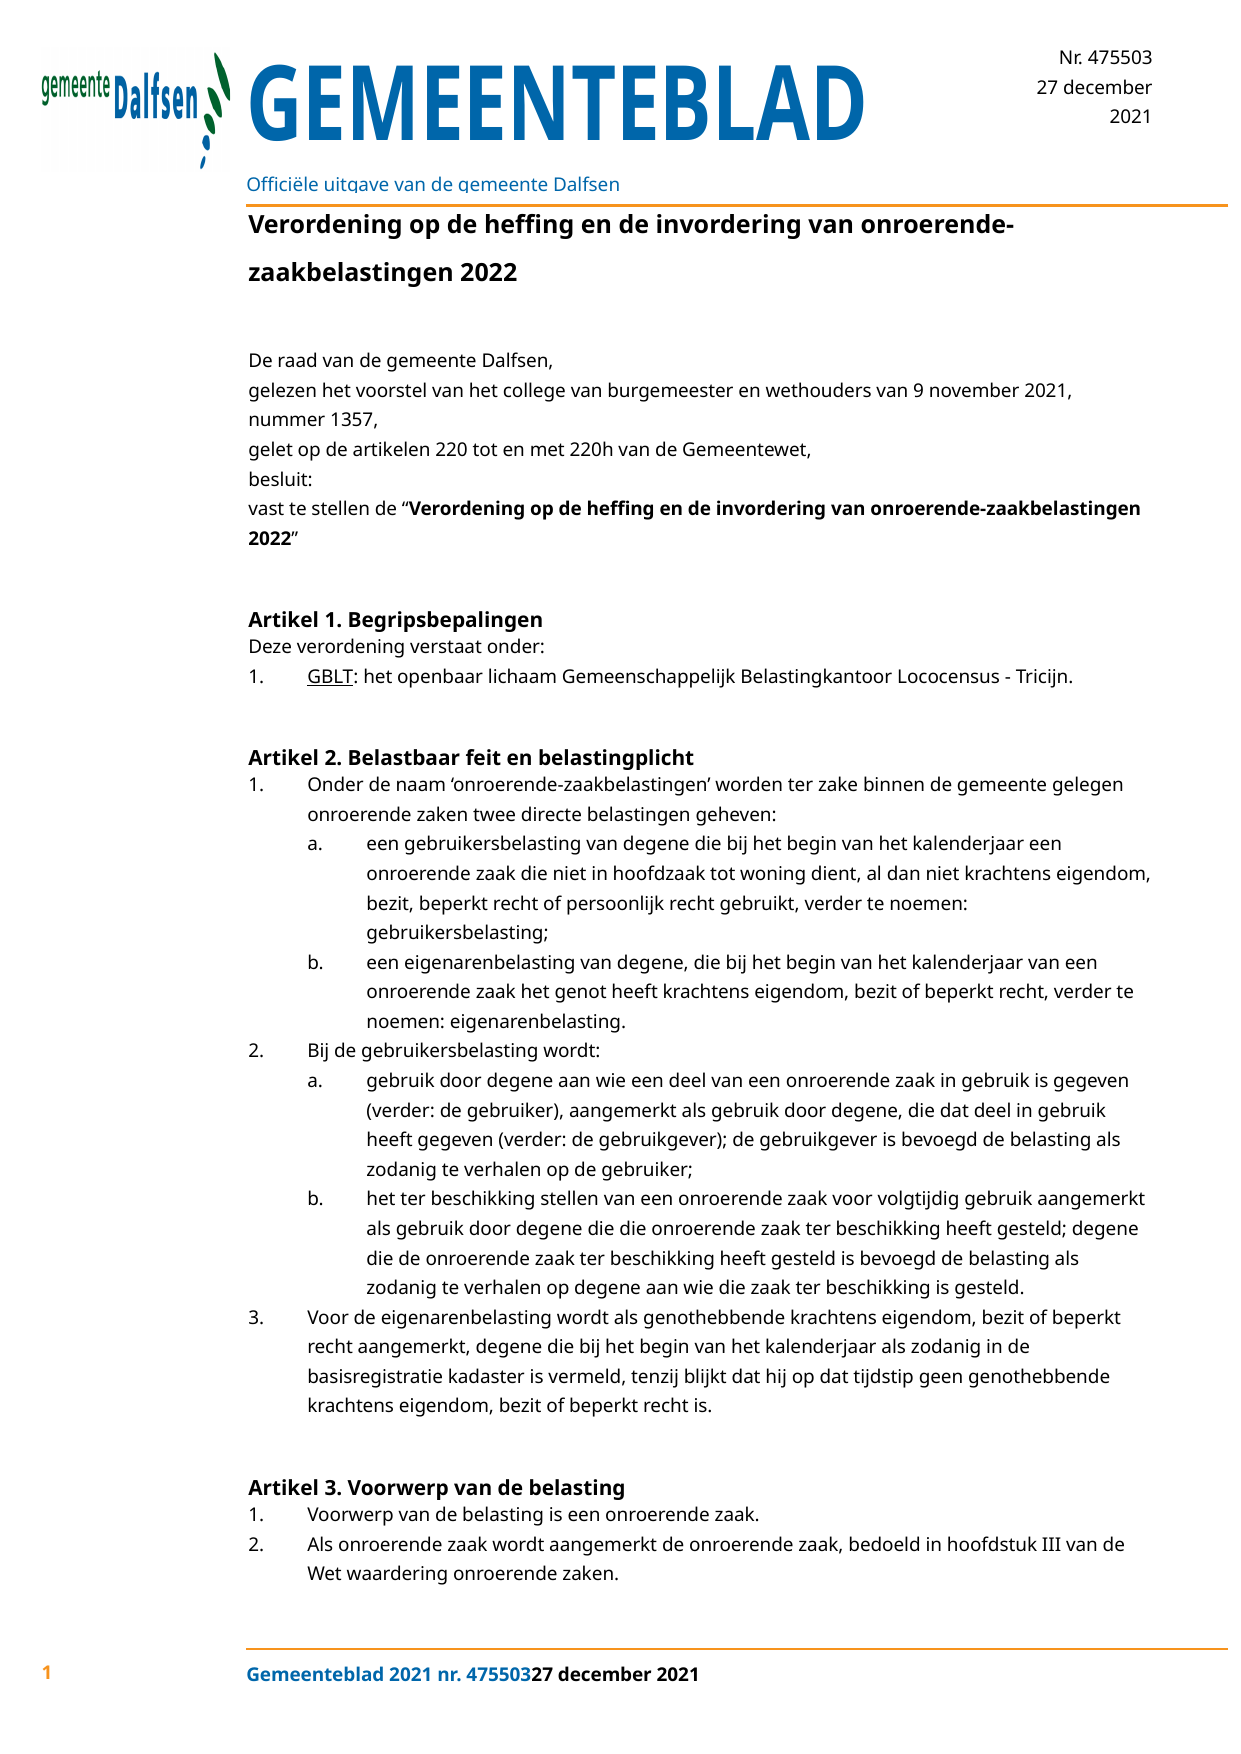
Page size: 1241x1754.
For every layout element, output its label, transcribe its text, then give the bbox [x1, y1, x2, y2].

text vast te stellen de “Verordening op de heffing en de invordering van onroerende-zaakbelastingen 2022” [248, 495, 1152, 551]
list Voor de eigenarenbelasting wordt als genothebbende krachtens eigendom, bezit of beperkt recht aangemerkt, degene die bij het begin van het kalenderjaar als zodanig in de basisregistratie kadaster is vermeld, tenzij blijkt dat hij op dat tijdstip geen genothebbende krachtens eigendom, bezit of beperkt recht is. [248, 1304, 1152, 1418]
picture [41, 47, 231, 172]
list Onder de naam ‘onroerende-zaakbelastingen’ worden ter zake binnen de gemeente gelegen onroerende zaken twee directe belastingen geheven: [248, 771, 1152, 827]
text Artikel 2. Belastbaar feit en belastingplicht [248, 743, 1152, 771]
list Voorwerp van de belasting is een onroerende zaak. [248, 1501, 1152, 1527]
text Artikel 3. Voorwerp van de belasting [248, 1473, 1152, 1501]
text De raad van de gemeente Dalfsen, [248, 347, 1152, 373]
list GBLT: het openbaar lichaam Gemeenschappelijk Belastingkantoor Lococensus - Tricijn. [248, 663, 1152, 689]
text Artikel 1. Begripsbepalingen [248, 605, 1152, 633]
text Verordening op de heffing en de invordering van onroerende-zaakbelastingen 2022 [248, 207, 1152, 288]
text besluit: [248, 466, 1152, 492]
text gelezen het voorstel van het college van burgemeester en wethouders van 9 november 2021, nummer 1357, [248, 377, 1152, 432]
list een eigenarenbelasting van degene, die bij het begin van het kalenderjaar van een onroerende zaak het genot heeft krachtens eigendom, bezit of beperkt recht, verder te noemen: eigenarenbelasting. [307, 949, 1152, 1034]
list Als onroerende zaak wordt aangemerkt de onroerende zaak, bedoeld in hoofdstuk III van de Wet waardering onroerende zaken. [248, 1531, 1152, 1586]
list Bij de gebruikersbelasting wordt: [248, 1038, 1152, 1063]
text gelet op de artikelen 220 tot en met 220h van de Gemeentewet, [248, 436, 1152, 462]
list het ter beschikking stellen van een onroerende zaak voor volgtijdig gebruik aangemerkt als gebruik door degene die die onroerende zaak ter beschikking heeft gesteld; degene die de onroerende zaak ter beschikking heeft gesteld is bevoegd de belasting als zodanig te verhalen op degene aan wie die zaak ter beschikking is gesteld. [307, 1186, 1152, 1300]
text Deze verordening verstaat onder: [248, 633, 1152, 659]
list een gebruikersbelasting van degene die bij het begin van het kalenderjaar een onroerende zaak die niet in hoofdzaak tot woning dient, al dan niet krachtens eigendom, bezit, beperkt recht of persoonlijk recht gebruikt, verder te noemen: gebruikersbelasting; [307, 831, 1152, 945]
list gebruik door degene aan wie een deel van een onroerende zaak in gebruik is gegeven (verder: de gebruiker), aangemerkt als gebruik door degene, die dat deel in gebruik heeft gegeven (verder: de gebruikgever); de gebruikgever is bevoegd de belasting als zodanig te verhalen op de gebruiker; [307, 1067, 1152, 1182]
